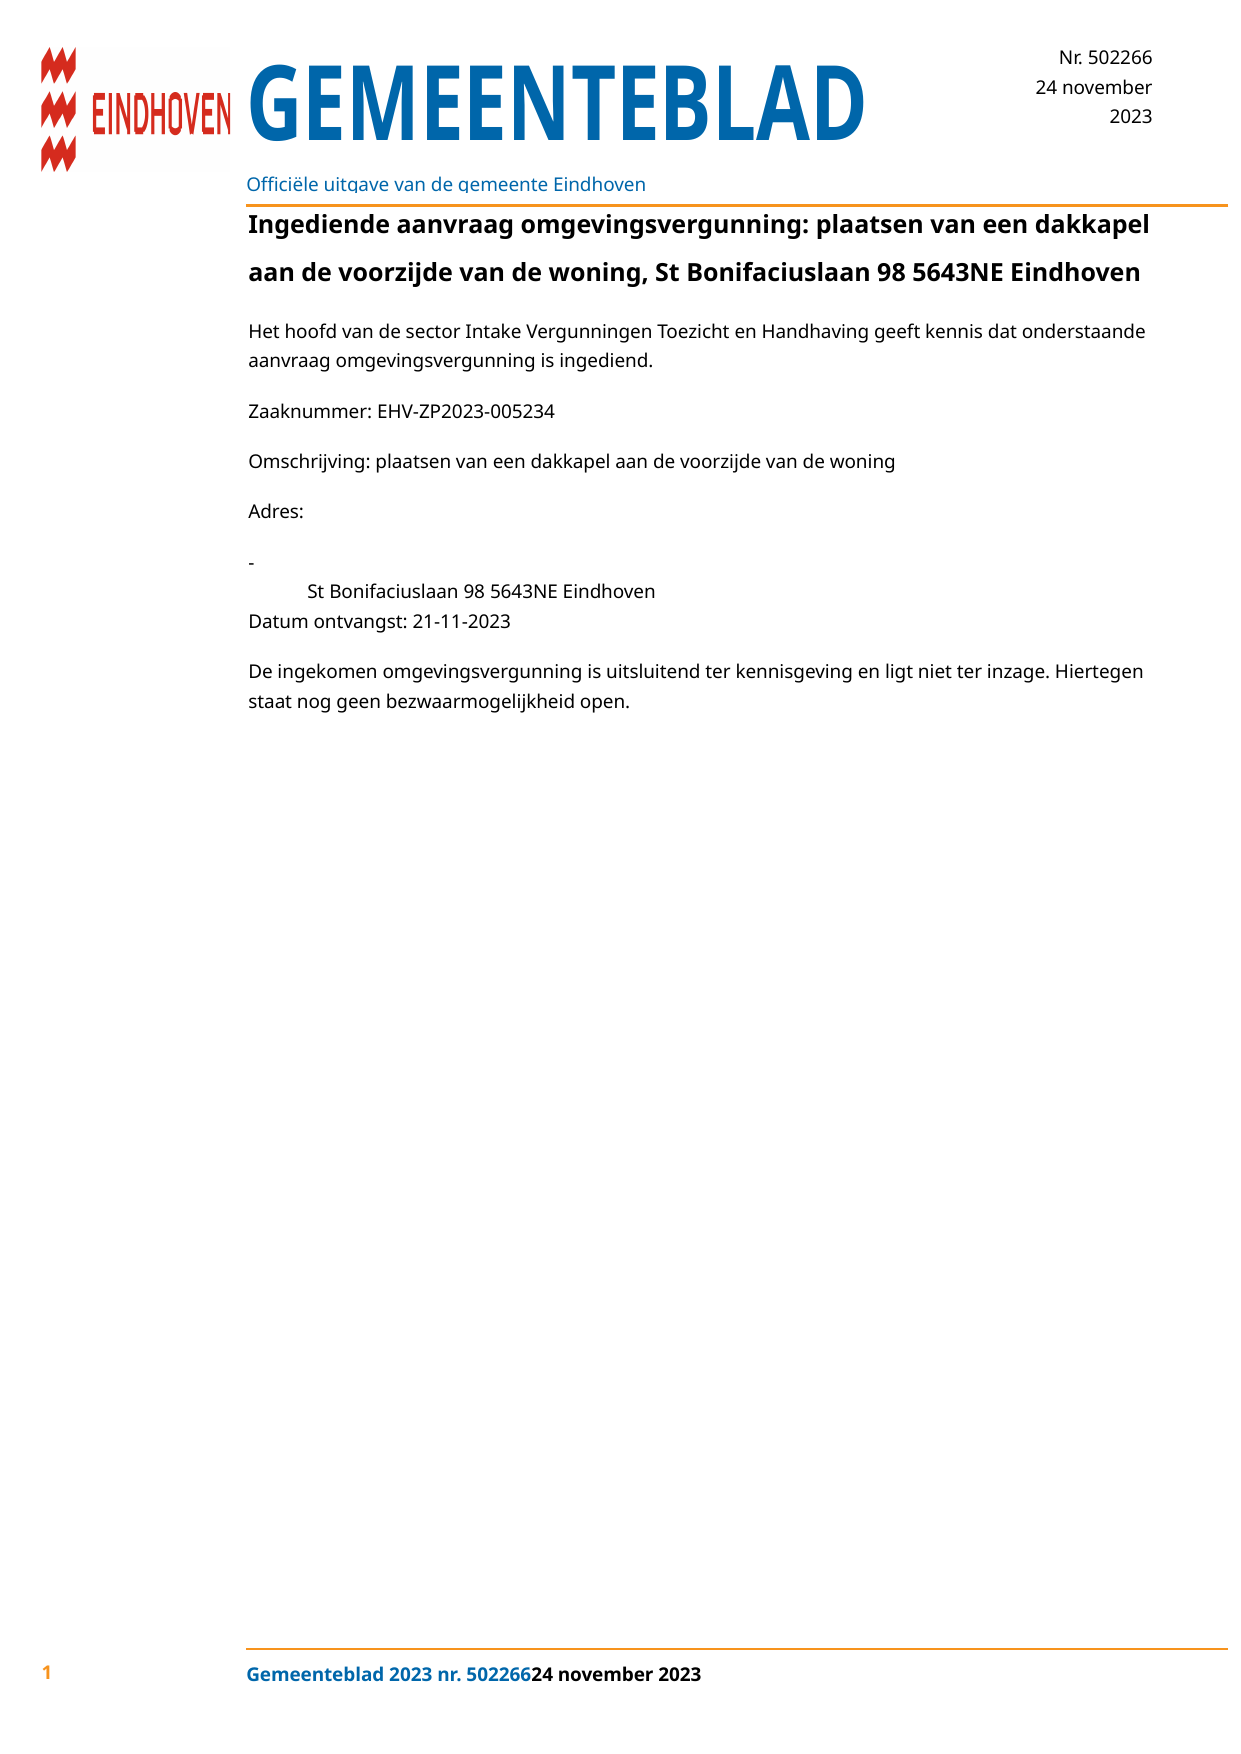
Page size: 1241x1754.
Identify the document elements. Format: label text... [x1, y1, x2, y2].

text Ingediende aanvraag omgevingsvergunning: plaatsen van een dakkapel aan de voorzijde van de woning, St Bonifaciuslaan 98 5643NE Eindhoven [248, 207, 1152, 288]
text Het hoofd van de sector Intake Vergunningen Toezicht en Handhaving geeft kennis dat onderstaande aanvraag omgevingsvergunning is ingediend. [248, 318, 1152, 373]
picture [41, 47, 231, 172]
text Zaaknummer: EHV-ZP2023-005234 [248, 398, 1152, 424]
text Datum ontvangst: 21-11-2023 [248, 608, 1152, 634]
text Omschrijving: plaatsen van een dakkapel aan de voorzijde van de woning [248, 448, 1152, 474]
list St Bonifaciuslaan 98 5643NE Eindhoven [248, 579, 1152, 604]
text Adres: [248, 499, 1152, 524]
text De ingekomen omgevingsvergunning is uitsluitend ter kennisgeving en ligt niet ter inzage. Hiertegen staat nog geen bezwaarmogelijkheid open. [248, 659, 1152, 714]
